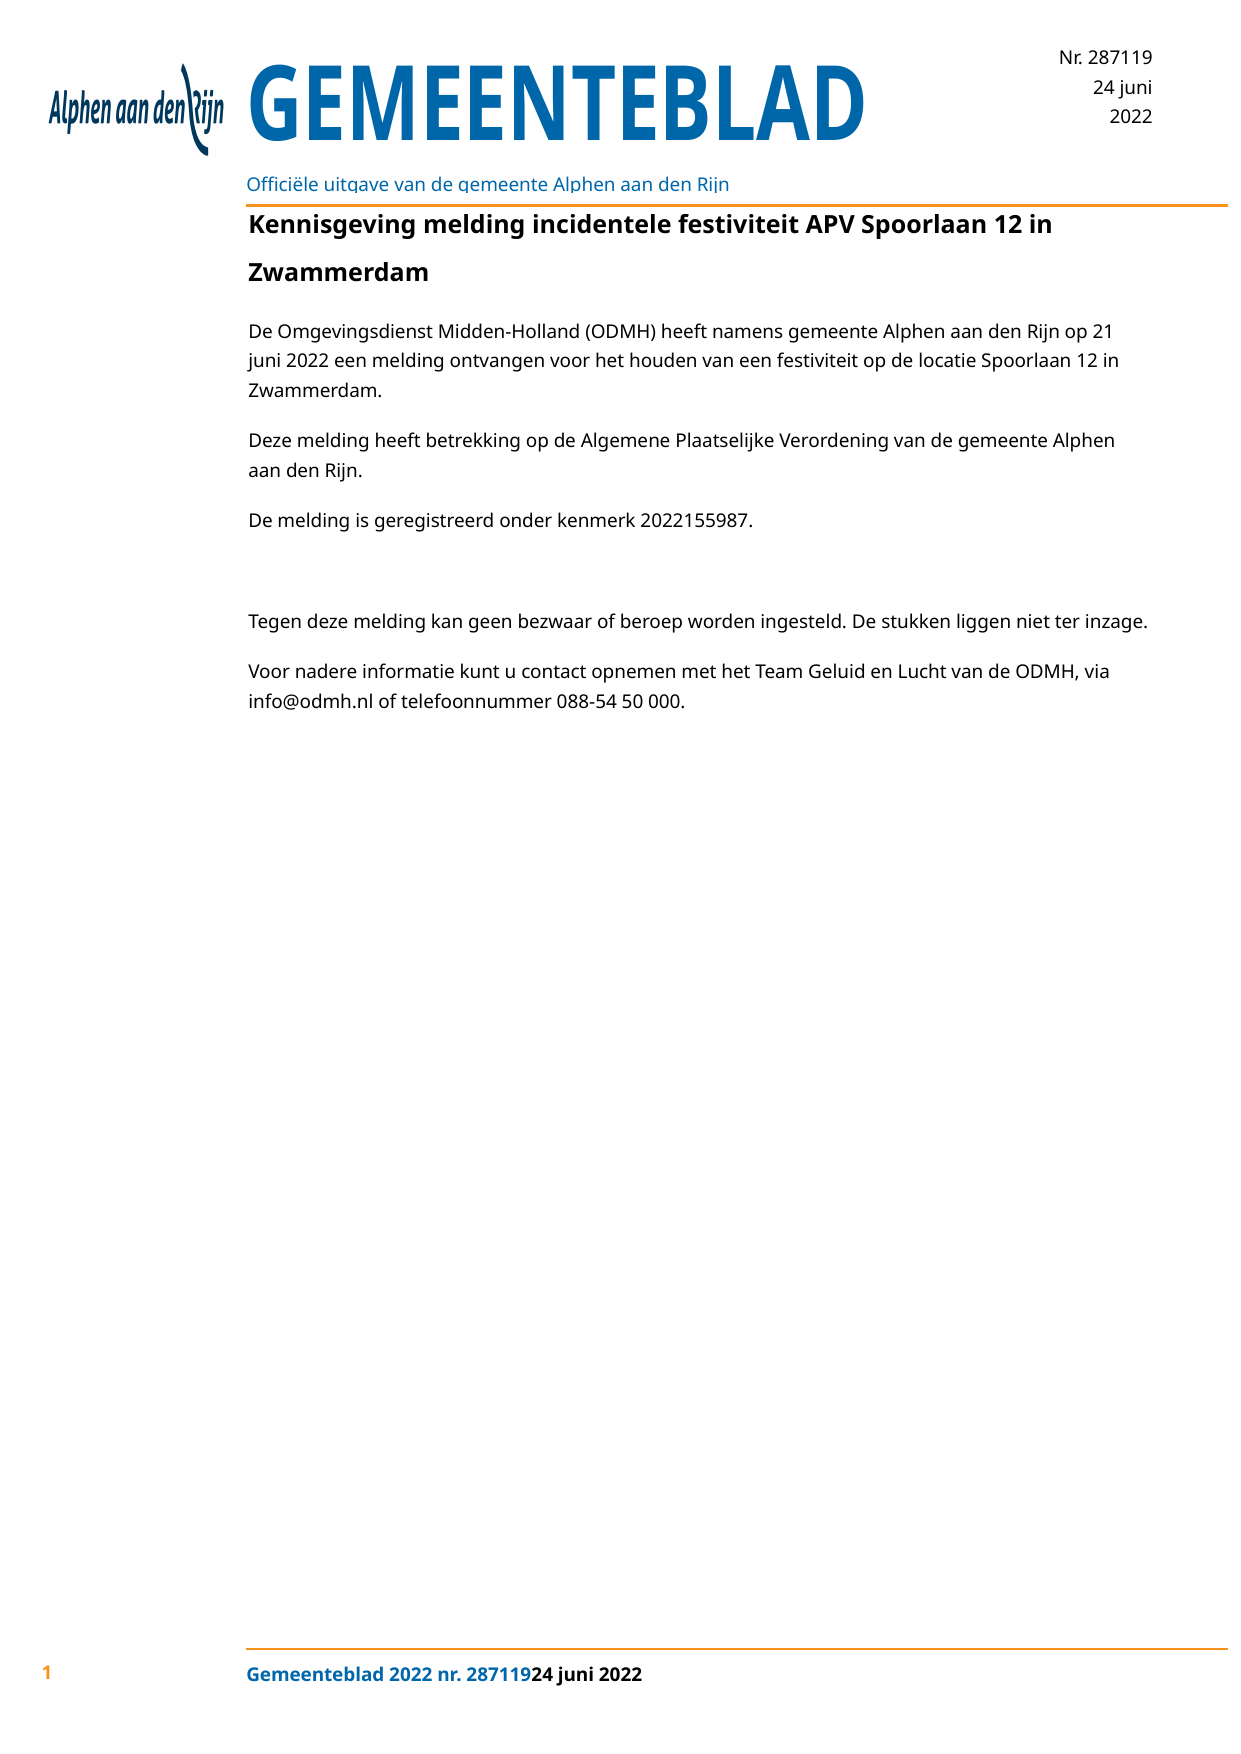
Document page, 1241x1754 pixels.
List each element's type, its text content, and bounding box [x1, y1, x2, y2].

picture [41, 47, 231, 172]
text Tegen deze melding kan geen bezwaar of beroep worden ingesteld. De stukken liggen niet ter inzage. [248, 608, 1152, 634]
text Voor nadere informatie kunt u contact opnemen met het Team Geluid en Lucht van de ODMH, via info@odmh.nl of telefoonnummer 088-54 50 000. [248, 659, 1152, 714]
text Deze melding heeft betrekking op de Algemene Plaatselijke Verordening van de gemeente Alphen aan den Rijn. [248, 427, 1152, 483]
text De melding is geregistreerd onder kenmerk 2022155987. [248, 507, 1152, 533]
text Kennisgeving melding incidentele festiviteit APV Spoorlaan 12 in Zwammerdam [248, 207, 1152, 288]
text De Omgevingsdienst Midden-Holland (ODMH) heeft namens gemeente Alphen aan den Rijn op 21 juni 2022 een melding ontvangen voor het houden van een festiviteit op de locatie Spoorlaan 12 in Zwammerdam. [248, 318, 1152, 403]
